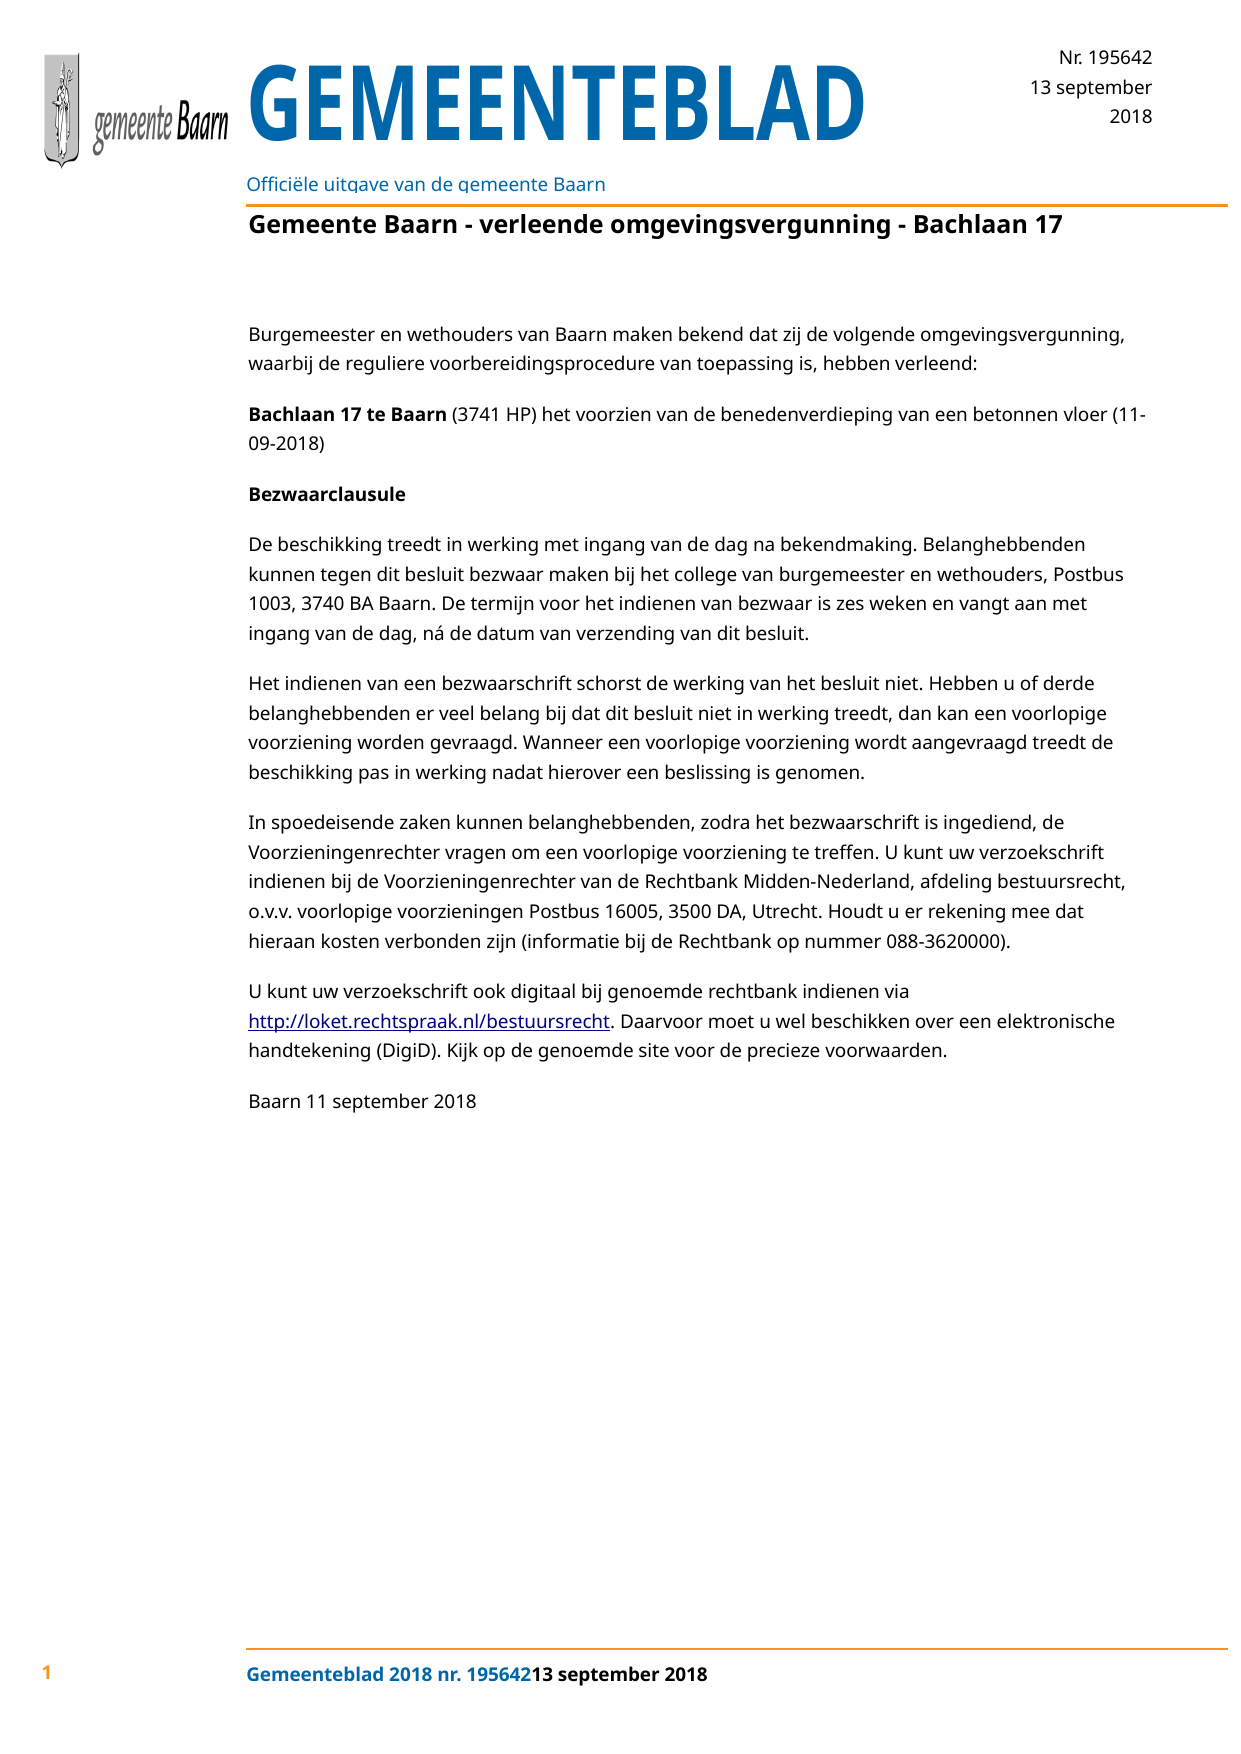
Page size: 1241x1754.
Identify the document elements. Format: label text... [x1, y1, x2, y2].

picture [41, 47, 231, 172]
text U kunt uw verzoekschrift ook digitaal bij genoemde rechtbank indienen via http://loket.rechtspraak.nl/bestuursrecht. Daarvoor moet u wel beschikken over een elektronische handtekening (DigiD). Kijk op de genoemde site voor de precieze voorwaarden. [248, 978, 1152, 1063]
text Bezwaarclausule [248, 481, 1152, 506]
text De beschikking treedt in werking met ingang van de dag na bekendmaking. Belanghebbenden kunnen tegen dit besluit bezwaar maken bij het college van burgemeester en wethouders, Postbus 1003, 3740 BA Baarn. De termijn voor het indienen van bezwaar is zes weken en vangt aan met ingang van de dag, ná de datum van verzending van dit besluit. [248, 531, 1152, 646]
text Gemeente Baarn - verleende omgevingsvergunning - Bachlaan 17 [248, 207, 1152, 241]
text Burgemeester en wethouders van Baarn maken bekend dat zij de volgende omgevingsvergunning, waarbij de reguliere voorbereidingsprocedure van toepassing is, hebben verleend: [248, 321, 1152, 376]
text Baarn 11 september 2018 [248, 1088, 1152, 1113]
text Bachlaan 17 te Baarn (3741 HP) het voorzien van de benedenverdieping van een betonnen vloer (11-09-2018) [248, 401, 1152, 456]
text Het indienen van een bezwaarschrift schorst de werking van het besluit niet. Hebben u of derde belanghebbenden er veel belang bij dat dit besluit niet in werking treedt, dan kan een voorlopige voorziening worden gevraagd. Wanneer een voorlopige voorziening wordt aangevraagd treedt de beschikking pas in werking nadat hierover een beslissing is genomen. [248, 670, 1152, 785]
text In spoedeisende zaken kunnen belanghebbenden, zodra het bezwaarschrift is ingediend, de Voorzieningenrechter vragen om een voorlopige voorziening te treffen. U kunt uw verzoekschrift indienen bij de Voorzieningenrechter van de Rechtbank Midden-Nederland, afdeling bestuursrecht, o.v.v. voorlopige voorzieningen Postbus 16005, 3500 DA, Utrecht. Houdt u er rekening mee dat hieraan kosten verbonden zijn (informatie bij de Rechtbank op nummer 088-3620000). [248, 809, 1152, 953]
